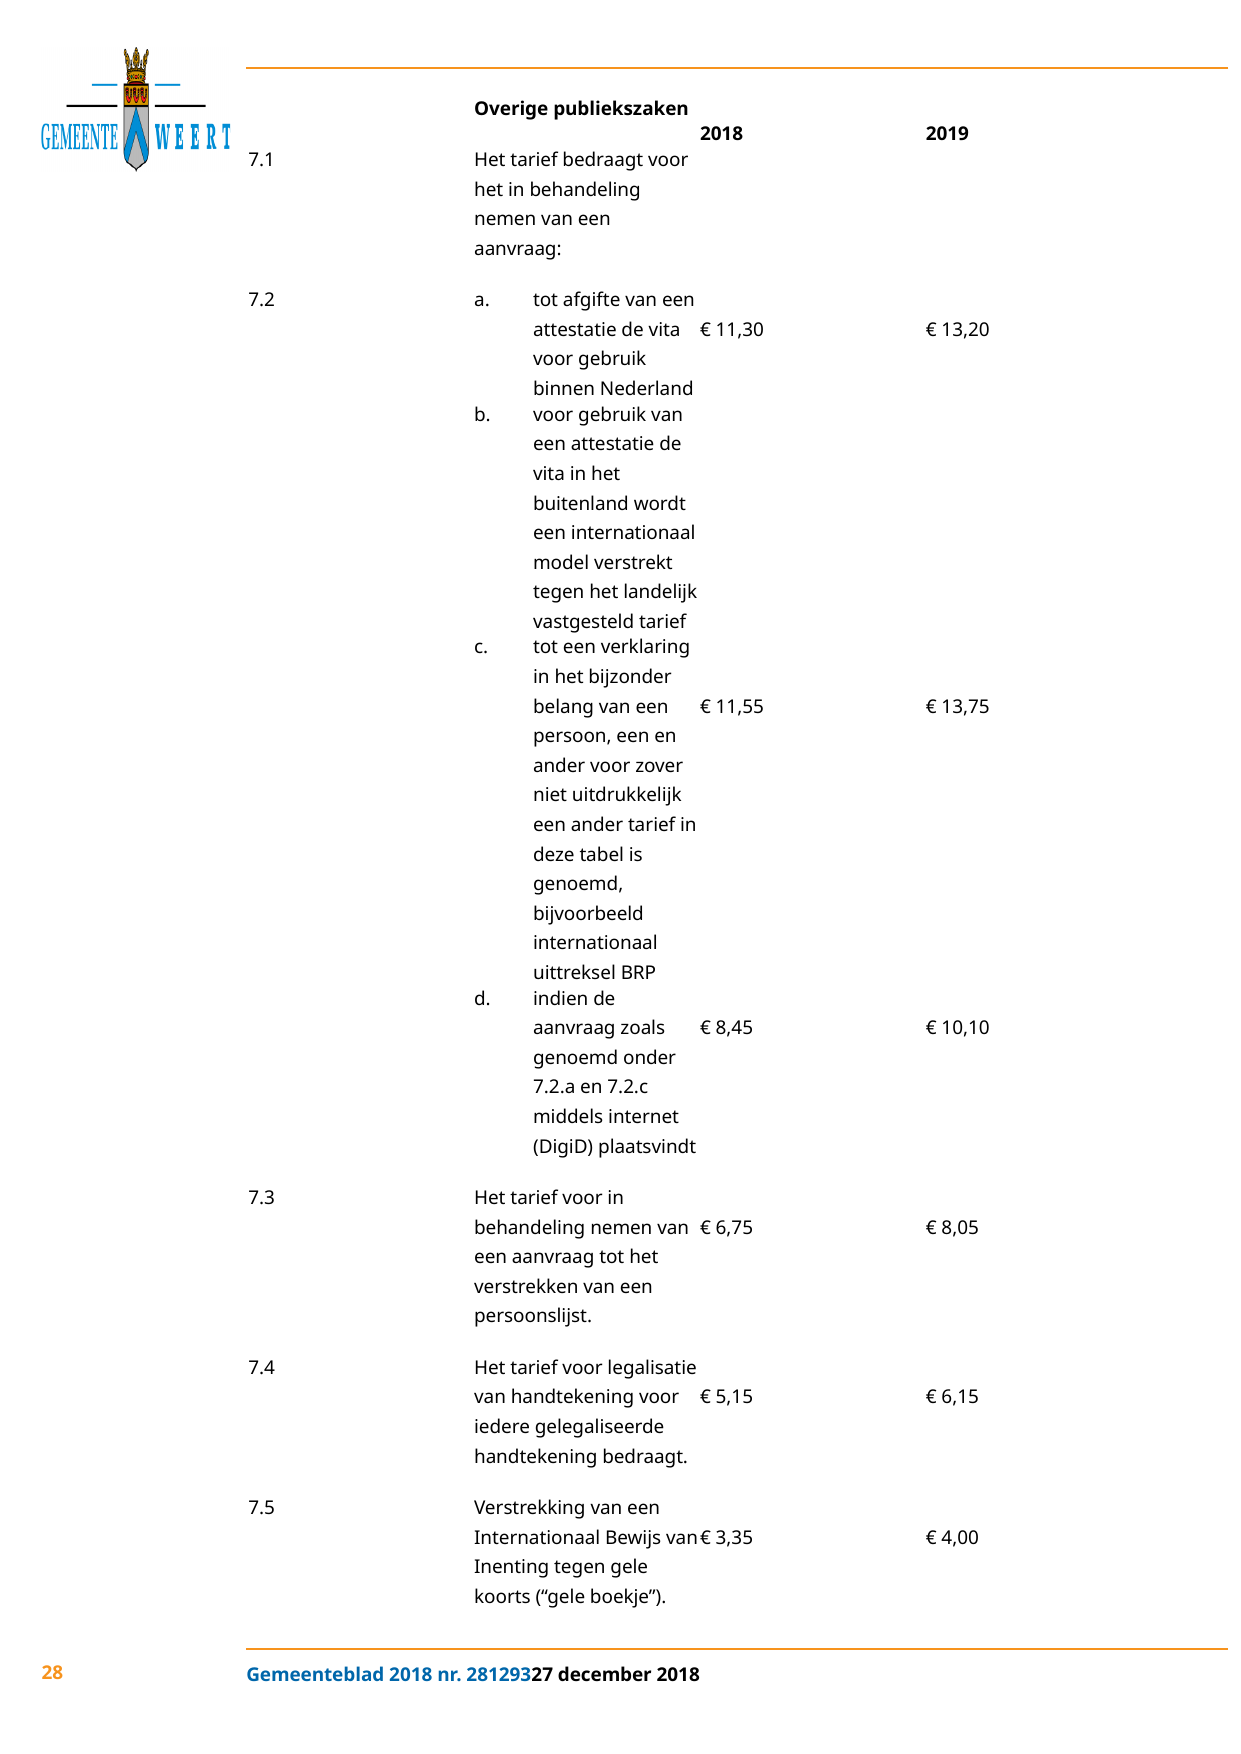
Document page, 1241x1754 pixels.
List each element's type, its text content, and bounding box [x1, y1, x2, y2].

table_cell € 4,00 [926, 1494, 1152, 1609]
table_cell [248, 121, 474, 146]
table_cell [248, 985, 474, 1158]
table_header Overige publiekszaken [474, 95, 700, 121]
picture [41, 47, 231, 172]
table_cell 7.4 [248, 1354, 474, 1468]
table_cell € 11,30 [700, 286, 926, 401]
table_cell € 13,75 [926, 634, 1152, 985]
table_cell [700, 1328, 926, 1354]
table_cell [700, 1159, 926, 1184]
table_cell 7.5 [248, 1494, 474, 1609]
table_cell € 8,05 [926, 1184, 1152, 1328]
table_cell [700, 1469, 926, 1494]
table_cell [926, 1159, 1152, 1184]
table_header [248, 95, 474, 121]
table_cell [926, 1469, 1152, 1494]
table_cell € 5,15 [700, 1354, 926, 1468]
table_cell [248, 1328, 474, 1354]
table_cell [248, 634, 474, 985]
table_cell [474, 1328, 700, 1354]
table_cell [700, 146, 926, 261]
table_cell [474, 121, 700, 146]
table_cell tot een verklaring in het bijzonder belang van een persoon, een en ander voor zover niet uitdrukkelijk een ander tarief in deze tabel is genoemd, bijvoorbeeld internationaal uittreksel BRP [474, 634, 700, 985]
table_cell [248, 401, 474, 634]
table_cell [700, 401, 926, 634]
table_cell [926, 1328, 1152, 1354]
table_header [926, 95, 1152, 121]
table_cell 7.3 [248, 1184, 474, 1328]
table_cell € 3,35 [700, 1494, 926, 1609]
table_cell [926, 401, 1152, 634]
table_cell [926, 146, 1152, 261]
table_cell [926, 261, 1152, 286]
table_cell [474, 1469, 700, 1494]
table_cell voor gebruik van een attestatie de vita in het buitenland wordt een internationaal model verstrekt tegen het landelijk vastgesteld tarief [474, 401, 700, 634]
table_cell [700, 261, 926, 286]
table_cell € 13,20 [926, 286, 1152, 401]
table_cell [248, 1159, 474, 1184]
table_cell [248, 1469, 474, 1494]
table_cell tot afgifte van een attestatie de vita voor gebruik binnen Nederland [474, 286, 700, 401]
table_cell 2018 [700, 121, 926, 146]
table_cell € 11,55 [700, 634, 926, 985]
table_cell [248, 261, 474, 286]
table_cell € 8,45 [700, 985, 926, 1158]
table_cell [474, 1159, 700, 1184]
table_cell [474, 261, 700, 286]
table_cell € 6,75 [700, 1184, 926, 1328]
table_cell 2019 [926, 121, 1152, 146]
table_cell Het tarief bedraagt voor het in behandeling nemen van een aanvraag: [474, 146, 700, 261]
table_cell € 10,10 [926, 985, 1152, 1158]
table_cell € 6,15 [926, 1354, 1152, 1468]
table_cell 7.2 [248, 286, 474, 401]
table_cell Het tarief voor in behandeling nemen van een aanvraag tot het verstrekken van een persoonslijst. [474, 1184, 700, 1328]
table_cell 7.1 [248, 146, 474, 261]
table_cell Verstrekking van een Internationaal Bewijs van Inenting tegen gele koorts (“gele boekje”). [474, 1494, 700, 1609]
table_cell Het tarief voor legalisatie van handtekening voor iedere gelegaliseerde handtekening bedraagt. [474, 1354, 700, 1468]
table_header [700, 95, 926, 121]
table_cell indien de aanvraag zoals genoemd onder 7.2.a en 7.2.c middels internet (DigiD) plaatsvindt [474, 985, 700, 1158]
